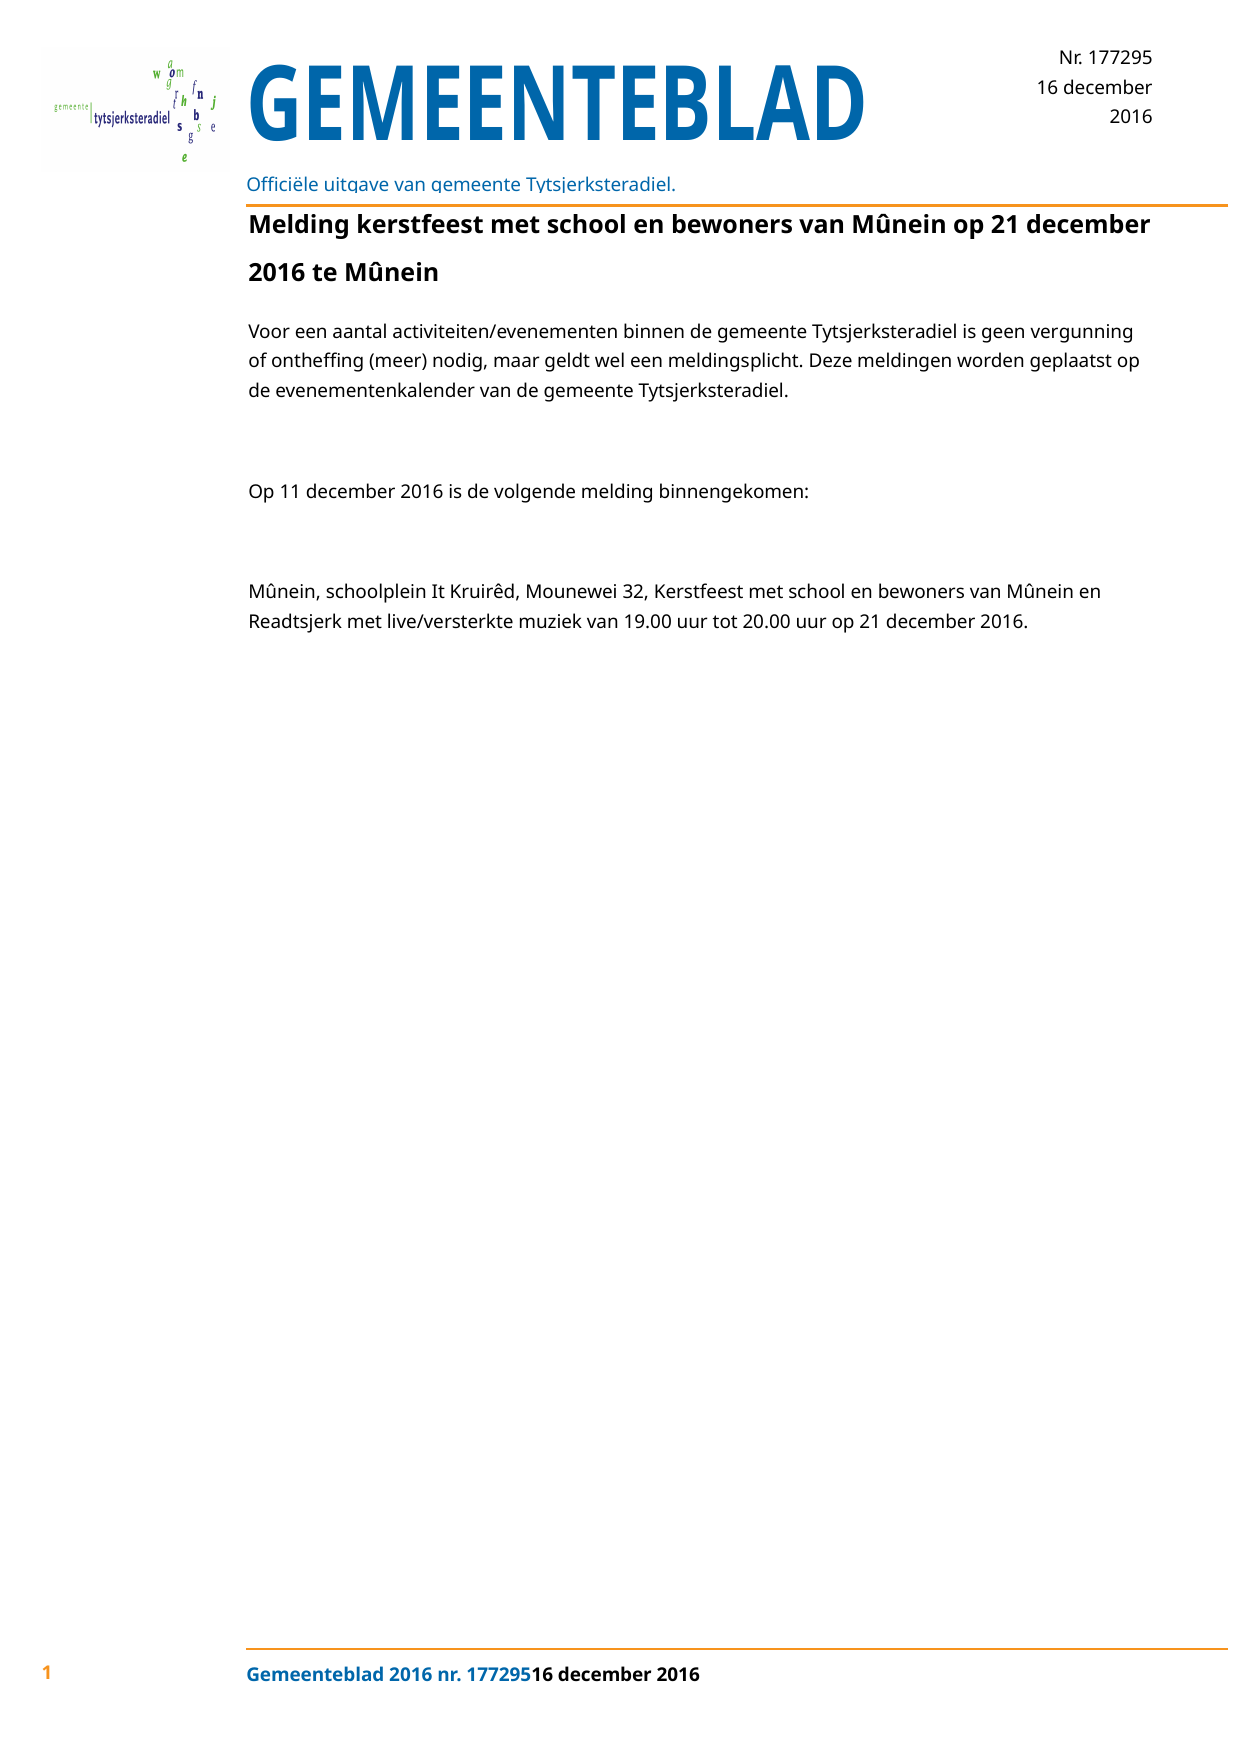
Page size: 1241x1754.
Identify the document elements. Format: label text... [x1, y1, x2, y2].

text Voor een aantal activiteiten/evenementen binnen de gemeente Tytsjerksteradiel is geen ver­gun­ning of ontheffing (meer) nodig, maar geldt wel een meldings­plicht. Deze meldingen worden geplaatst op de evenementenkalender van de gemeente Tytsjerksteradiel. [248, 318, 1152, 403]
text Op 11 december 2016 is de volgende melding binnengekomen: [248, 478, 1152, 504]
text Melding kerstfeest met school en bewoners van Mûnein op 21 december 2016 te Mûnein [248, 207, 1152, 288]
text Mûnein, schoolplein It Kruirêd, Mounewei 32, Kerstfeest met school en bewoners van Mûnein en Readtsjerk met live/versterkte muziek van 19.00 uur tot 20.00 uur op 21 december 2016. [248, 579, 1152, 634]
picture [41, 47, 231, 172]
